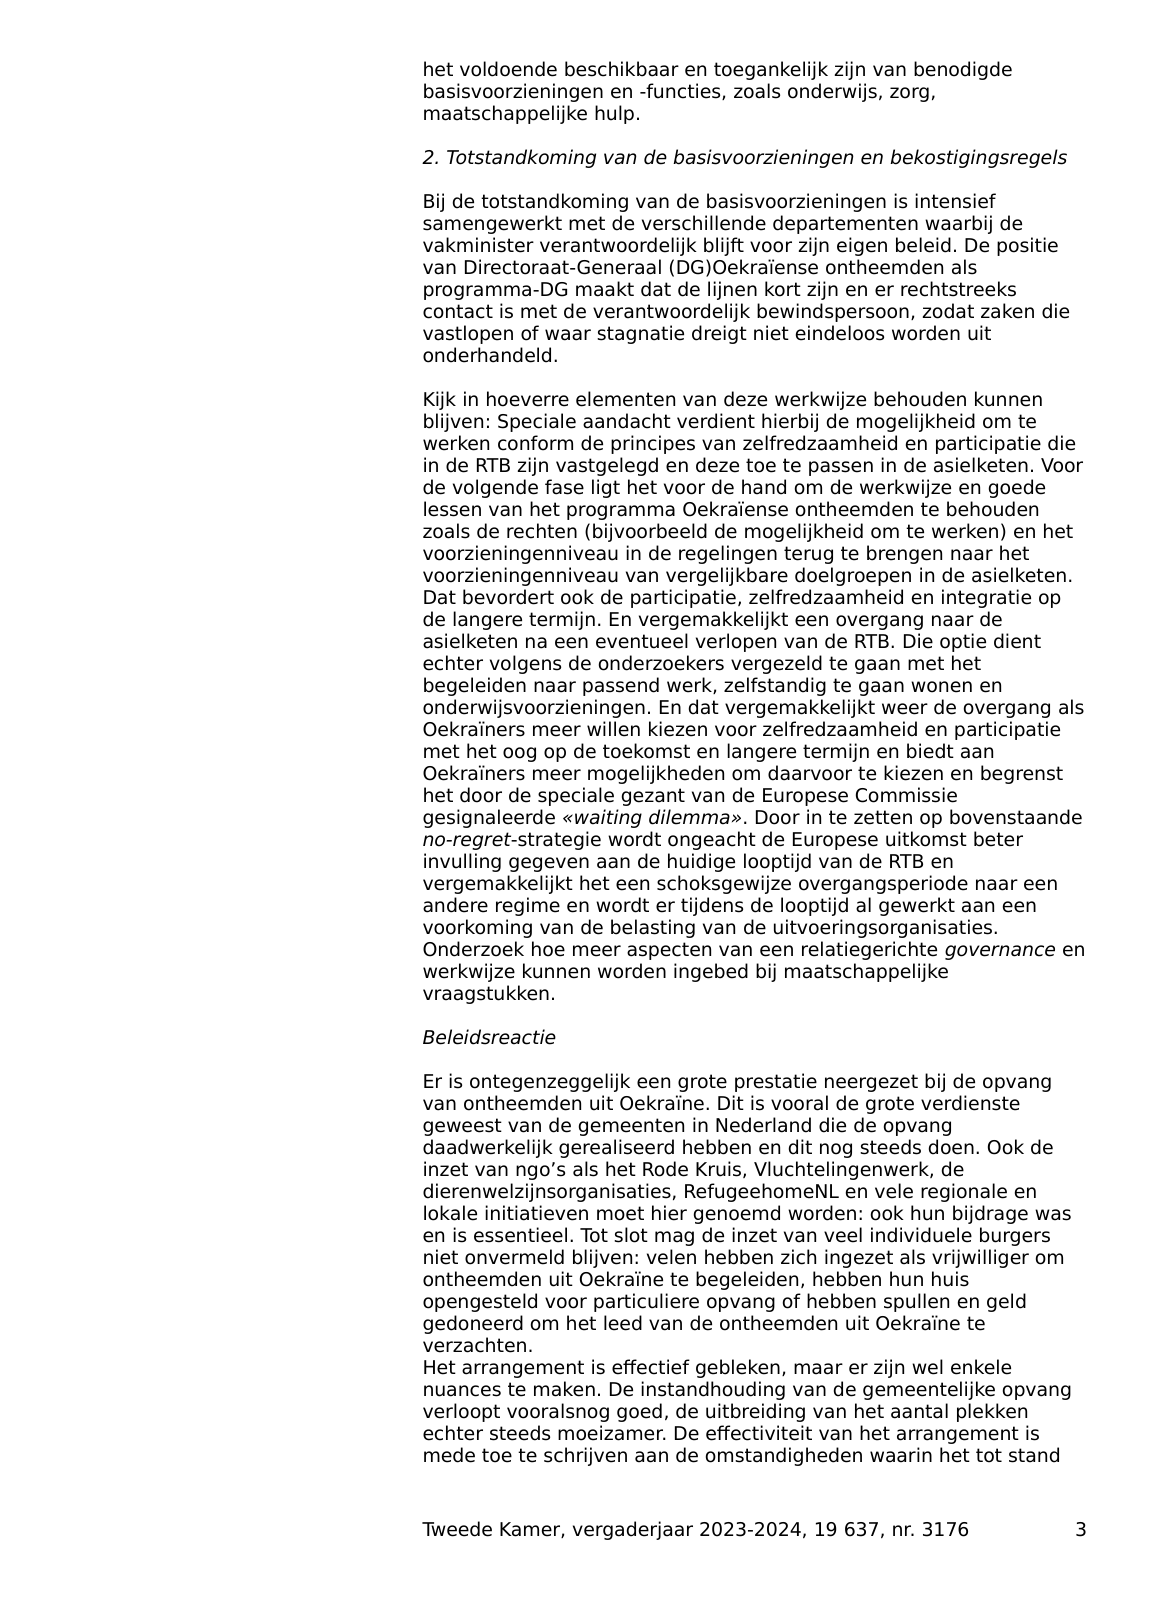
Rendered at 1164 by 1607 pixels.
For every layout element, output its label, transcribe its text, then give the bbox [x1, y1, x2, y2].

text Bij de totstandkoming van de basisvoorzieningen is intensief samengewerkt met de verschillende departementen waarbij de vakminister verantwoordelijk blijft voor zijn eigen beleid. De positie van Directoraat-Generaal (DG)Oekraïense ontheemden als programma-DG maakt dat de lijnen kort zijn en er rechtstreeks contact is met de verantwoordelijk bewindspersoon, zodat zaken die vastlopen of waar stagnatie dreigt niet eindeloos worden uit onderhandeld. [422, 191, 1087, 367]
subtitle 2. Totstandkoming van de basisvoorzieningen en bekostigingsregels [422, 147, 1087, 169]
text Het arrangement is effectief gebleken, maar er zijn wel enkele nuances te maken. De instandhouding van de gemeentelijke opvang verloopt vooralsnog goed, de uitbreiding van het aantal plekken echter steeds moeizamer. De effectiviteit van het arrangement is mede toe te schrijven aan de omstandigheden waarin het tot stand [422, 1357, 1087, 1467]
text het voldoende beschikbaar en toegankelijk zijn van benodigde basisvoorzieningen en -functies, zoals onderwijs, zorg, maatschappelijke hulp. [422, 59, 1087, 125]
subtitle Beleidsreactie [422, 1027, 1087, 1049]
text Er is ontegenzeggelijk een grote prestatie neergezet bij de opvang van ontheemden uit Oekraïne. Dit is vooral de grote verdienste geweest van de gemeenten in Nederland die de opvang daadwerkelijk gerealiseerd hebben en dit nog steeds doen. Ook de inzet van ngo’s als het Rode Kruis, Vluchtelingenwerk, de dierenwelzijnsorganisaties, RefugeehomeNL en vele regionale en lokale initiatieven moet hier genoemd worden: ook hun bijdrage was en is essentieel. Tot slot mag de inzet van veel individuele burgers niet onvermeld blijven: velen hebben zich ingezet als vrijwilliger om ontheemden uit Oekraïne te begeleiden, hebben hun huis opengesteld voor particuliere opvang of hebben spullen en geld gedoneerd om het leed van de ontheemden uit Oekraïne te verzachten. [422, 1071, 1087, 1357]
text Kijk in hoeverre elementen van deze werkwijze behouden kunnen blijven: Speciale aandacht verdient hierbij de mogelijkheid om te werken conform de principes van zelfredzaamheid en participatie die in de RTB zijn vastgelegd en deze toe te passen in de asielketen. Voor de volgende fase ligt het voor de hand om de werkwijze en goede lessen van het programma Oekraïense ontheemden te behouden zoals de rechten (bijvoorbeeld de mogelijkheid om te werken) en het voorzieningenniveau in de regelingen terug te brengen naar het voorzieningenniveau van vergelijkbare doelgroepen in de asielketen. Dat bevordert ook de participatie, zelfredzaamheid en integratie op de langere termijn. En vergemakkelijkt een overgang naar de asielketen na een eventueel verlopen van de RTB. Die optie dient echter volgens de onderzoekers vergezeld te gaan met het begeleiden naar passend werk, zelfstandig te gaan wonen en onderwijsvoorzieningen. En dat vergemakkelijkt weer de overgang als Oekraïners meer willen kiezen voor zelfredzaamheid en participatie met het oog op de toekomst en langere termijn en biedt aan Oekraïners meer mogelijkheden om daarvoor te kiezen en begrenst het door de speciale gezant van de Europese Commissie gesignaleerde «waiting dilemma». Door in te zetten op bovenstaande no-regret-strategie wordt ongeacht de Europese uitkomst beter invulling gegeven aan de huidige looptijd van de RTB en vergemakkelijkt het een schoksgewijze overgangsperiode naar een andere regime en wordt er tijdens de looptijd al gewerkt aan een voorkoming van de belasting van de uitvoeringsorganisaties. Onderzoek hoe meer aspecten van een relatiegerichte governance en werkwijze kunnen worden ingebed bij maatschappelijke vraagstukken. [422, 389, 1087, 1005]
